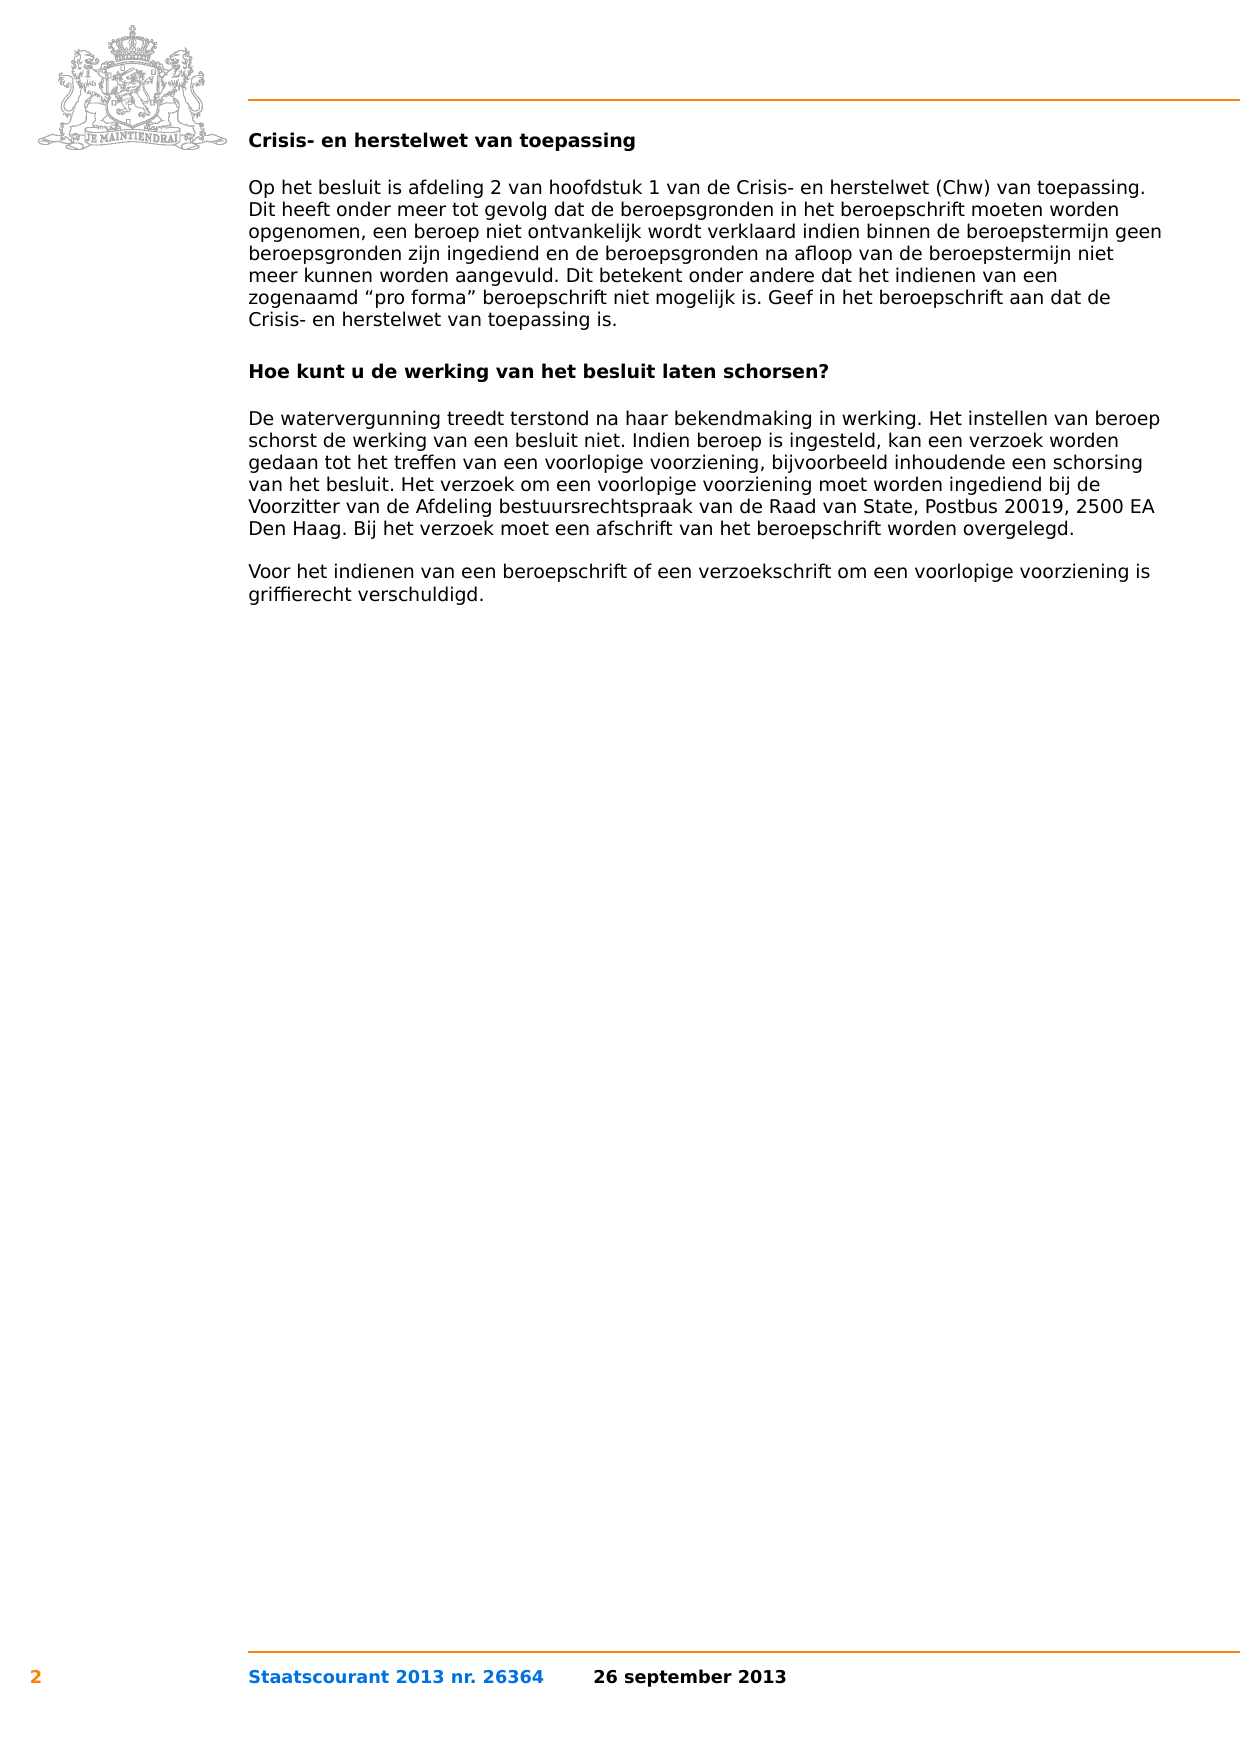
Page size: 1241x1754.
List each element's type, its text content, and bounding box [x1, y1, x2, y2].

text Voor het indienen van een beroepschrift of een verzoekschrift om een voorlopige voorziening is griffierecht verschuldigd. [248, 561, 1163, 605]
subtitle Crisis- en herstelwet van toepassing [248, 130, 1163, 152]
picture [38, 25, 227, 150]
subtitle Hoe kunt u de werking van het besluit laten schorsen? [248, 361, 1163, 383]
text Op het besluit is afdeling 2 van hoofdstuk 1 van de Crisis- en herstelwet (Chw) van toepassing. Dit heeft onder meer tot gevolg dat de beroepsgronden in het beroepschrift moeten worden opgenomen, een beroep niet ontvankelijk wordt verklaard indien binnen de beroepstermijn geen beroepsgronden zijn ingediend en de beroepsgronden na afloop van de beroepstermijn niet meer kunnen worden aangevuld. Dit betekent onder andere dat het indienen van een zogenaamd “pro forma” beroepschrift niet mogelijk is. Geef in het beroepschrift aan dat de Crisis- en herstelwet van toepassing is. [248, 177, 1163, 331]
text De watervergunning treedt terstond na haar bekendmaking in werking. Het instellen van beroep schorst de werking van een besluit niet. Indien beroep is ingesteld, kan een verzoek worden gedaan tot het treffen van een voorlopige voorziening, bijvoorbeeld inhoudende een schorsing van het besluit. Het verzoek om een voorlopige voorziening moet worden ingediend bij de Voorzitter van de Afdeling bestuursrechtspraak van de Raad van State, Postbus 20019, 2500 EA Den Haag. Bij het verzoek moet een afschrift van het beroepschrift worden overgelegd. [248, 408, 1163, 539]
